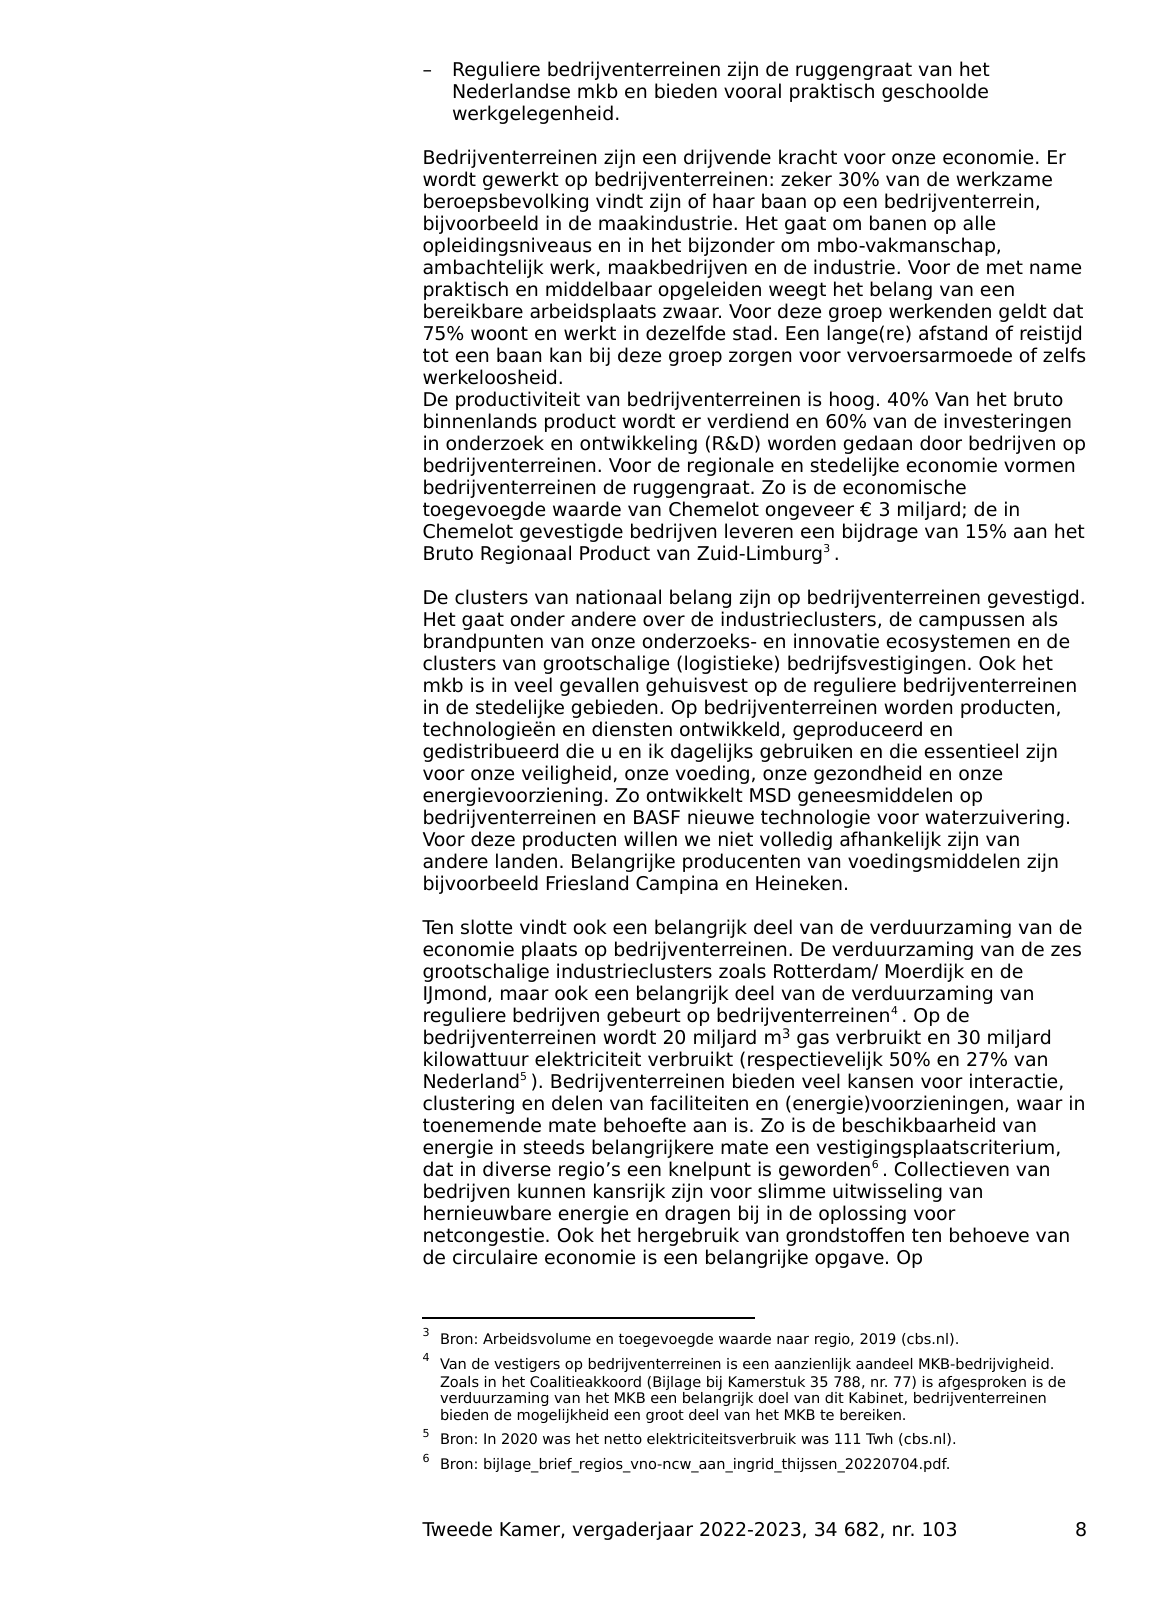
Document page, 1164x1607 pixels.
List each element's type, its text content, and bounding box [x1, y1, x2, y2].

text Van de vestigers op bedrijventerreinen is een aanzienlijk aandeel MKB-bedrijvigheid. Zoals in het Coalitieakkoord (Bijlage bij Kamerstuk 35 788, nr. 77) is afgesproken is de verduurzaming van het MKB een belangrijk doel van dit Kabinet, bedrijventerreinen bieden de mogelijkheid een groot deel van het MKB te bereiken. [422, 1352, 1087, 1424]
text Ten slotte vindt ook een belangrijk deel van de verduurzaming van de economie plaats op bedrijventerreinen. De verduurzaming van de zes grootschalige industrieclusters zoals Rotterdam/ Moerdijk en de IJmond, maar ook een belangrijk deel van de verduurzaming van reguliere bedrijven gebeurt op bedrijventerreinen. Op de bedrijventerreinen wordt 20 miljard m3 gas verbruikt en 30 miljard kilowattuur elektriciteit verbruikt (respectievelijk 50% en 27% van Nederland). Bedrijventerreinen bieden veel kansen voor interactie, clustering en delen van faciliteiten en (energie)voorzieningen, waar in toenemende mate behoefte aan is. Zo is de beschikbaarheid van energie in steeds belangrijkere mate een vestigingsplaatscriterium, dat in diverse regio’s een knelpunt is geworden. Collectieven van bedrijven kunnen kansrijk zijn voor slimme uitwisseling van hernieuwbare energie en dragen bij in de oplossing voor netcongestie. Ook het hergebruik van grondstoffen ten behoeve van de circulaire economie is een belangrijke opgave. Op [422, 917, 1087, 1268]
text De clusters van nationaal belang zijn op bedrijventerreinen gevestigd. Het gaat onder andere over de industrieclusters, de campussen als brandpunten van onze onderzoeks- en innovatie ecosystemen en de clusters van grootschalige (logistieke) bedrijfsvestigingen. Ook het mkb is in veel gevallen gehuisvest op de reguliere bedrijventerreinen in de stedelijke gebieden. Op bedrijventerreinen worden producten, technologieën en diensten ontwikkeld, geproduceerd en gedistribueerd die u en ik dagelijks gebruiken en die essentieel zijn voor onze veiligheid, onze voeding, onze gezondheid en onze energievoorziening. Zo ontwikkelt MSD geneesmiddelen op bedrijventerreinen en BASF nieuwe technologie voor waterzuivering. Voor deze producten willen we niet volledig afhankelijk zijn van andere landen. Belangrijke producenten van voedingsmiddelen zijn bijvoorbeeld Friesland Campina en Heineken. [422, 587, 1087, 895]
text De productiviteit van bedrijventerreinen is hoog. 40% Van het bruto binnenlands product wordt er verdiend en 60% van de investeringen in onderzoek en ontwikkeling (R&D) worden gedaan door bedrijven op bedrijventerreinen. Voor de regionale en stedelijke economie vormen bedrijventerreinen de ruggengraat. Zo is de economische toegevoegde waarde van Chemelot ongeveer € 3 miljard; de in Chemelot gevestigde bedrijven leveren een bijdrage van 15% aan het Bruto Regionaal Product van Zuid-Limburg. [422, 389, 1087, 565]
text Bron: bijlage_brief_regios_vno-ncw_aan_ingrid_thijssen_20220704.pdf. [422, 1452, 1087, 1474]
text Bron: In 2020 was het netto elektriciteitsverbruik was 111 Twh (cbs.nl). [422, 1427, 1087, 1449]
text Bron: Arbeidsvolume en toegevoegde waarde naar regio, 2019 (cbs.nl). [422, 1327, 1087, 1349]
text Bedrijventerreinen zijn een drijvende kracht voor onze economie. Er wordt gewerkt op bedrijventerreinen: zeker 30% van de werkzame beroepsbevolking vindt zijn of haar baan op een bedrijventerrein, bijvoorbeeld in de maakindustrie. Het gaat om banen op alle opleidingsniveaus en in het bijzonder om mbo-vakmanschap, ambachtelijk werk, maakbedrijven en de industrie. Voor de met name praktisch en middelbaar opgeleiden weegt het belang van een bereikbare arbeidsplaats zwaar. Voor deze groep werkenden geldt dat 75% woont en werkt in dezelfde stad. Een lange(re) afstand of reistijd tot een baan kan bij deze groep zorgen voor vervoersarmoede of zelfs werkeloosheid. [422, 147, 1087, 389]
text – Reguliere bedrijventerreinen zijn de ruggengraat van het Nederlandse mkb en bieden vooral praktisch geschoolde werkgelegenheid. [422, 59, 1087, 125]
